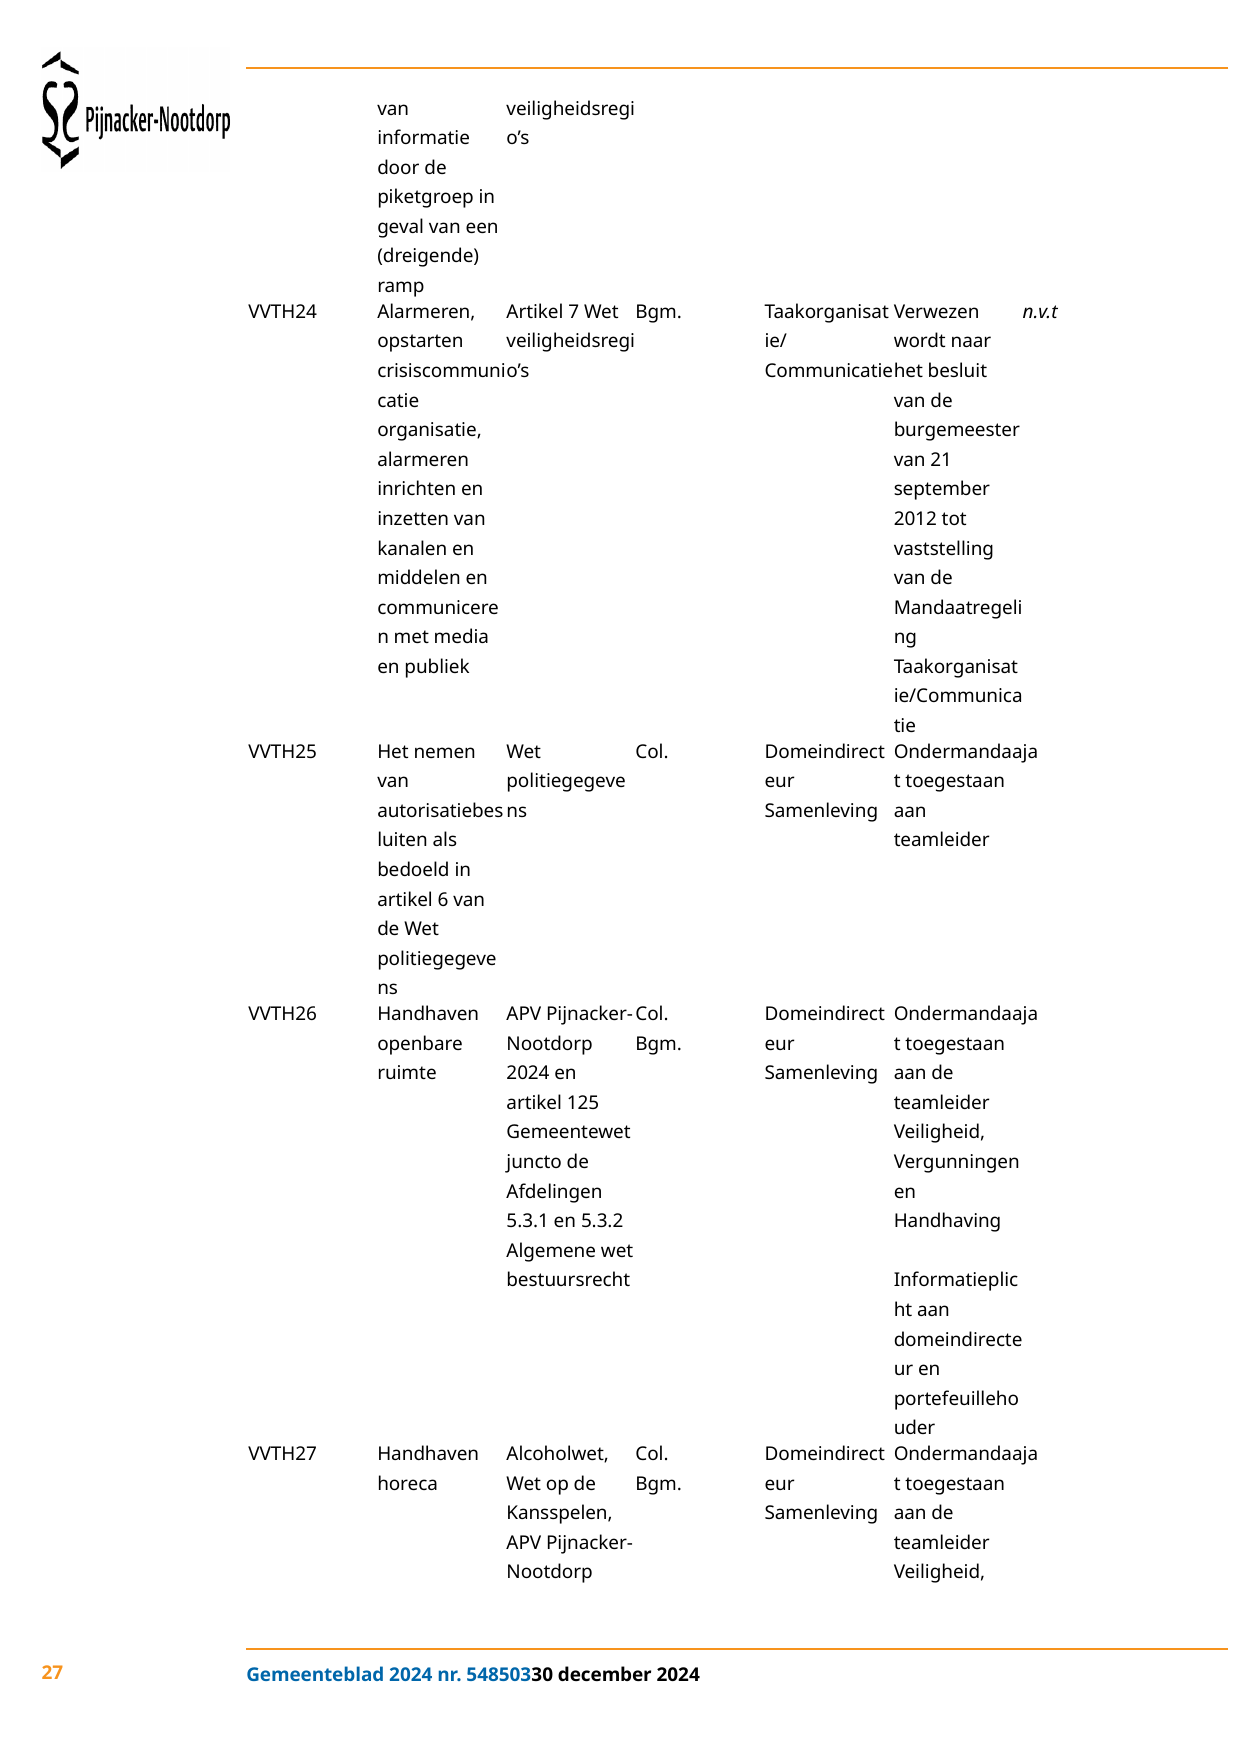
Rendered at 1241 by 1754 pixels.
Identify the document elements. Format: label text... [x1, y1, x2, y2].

table_cell Col. [635, 738, 764, 1000]
table_cell ja [1023, 1000, 1152, 1440]
table_cell Handhaven horeca [377, 1440, 506, 1584]
table_cell Alarmeren, opstarten crisiscommunicatie organisatie, alarmeren inrichten en inzetten van kanalen en middelen en communiceren met media en publiek [377, 298, 506, 738]
table_cell Handhaven openbare ruimte [377, 1000, 506, 1440]
table_cell Col. Bgm. [635, 1440, 764, 1584]
table_cell [1023, 95, 1152, 298]
table_cell Verwezen wordt naar het besluit van de burgemeester van 21 september 2012 tot vaststelling van de Mandaatregeling Taakorganisatie/Communicatie [894, 298, 1022, 738]
table_cell veiligheidsregio’s [506, 95, 635, 298]
table_cell VVTH26 [248, 1000, 377, 1440]
table_cell [248, 95, 377, 298]
table_cell n.v.t [1023, 298, 1152, 738]
table_cell VVTH25 [248, 738, 377, 1000]
table_cell ja [1023, 1440, 1152, 1584]
table_cell APV Pijnacker-Nootdorp 2024 en artikel 125 Gemeentewet juncto de Afdelingen 5.3.1 en 5.3.2 Algemene wet bestuursrecht [506, 1000, 635, 1440]
table_cell Domeindirecteur Samenleving [764, 738, 893, 1000]
table_cell Bgm. [635, 298, 764, 738]
table_cell Domeindirecteur Samenleving [764, 1000, 893, 1440]
table_cell Taakorganisatie/ Communicatie [764, 298, 893, 738]
table_cell Artikel 7 Wet veiligheidsregio’s [506, 298, 635, 738]
table_cell Domeindirecteur Samenleving [764, 1440, 893, 1584]
table_cell Alcoholwet, Wet op de Kansspelen, APV Pijnacker-Nootdorp [506, 1440, 635, 1584]
table_cell Ondermandaat toegestaan aan teamleider [894, 738, 1022, 1000]
table_cell [764, 95, 893, 298]
table_cell VVTH24 [248, 298, 377, 738]
table_cell Col. Bgm. [635, 1000, 764, 1440]
table_cell Het nemen van autorisatiebesluiten als bedoeld in artikel 6 van de Wet politiegegevens [377, 738, 506, 1000]
table_cell [894, 95, 1022, 298]
table_cell [635, 95, 764, 298]
table_cell van informatie door de piketgroep in geval van een (dreigende) ramp [377, 95, 506, 298]
table_cell Wet politiegegevens [506, 738, 635, 1000]
table_cell Ondermandaat toegestaan aan de teamleider Veiligheid, [894, 1440, 1022, 1584]
picture [41, 47, 231, 172]
table_cell ja [1023, 738, 1152, 1000]
table_cell VVTH27 [248, 1440, 377, 1584]
table_cell Ondermandaat toegestaan aan de teamleider Veiligheid, Vergunningen en Handhaving Informatieplicht aan domeindirecteur en portefeuillehouder [894, 1000, 1022, 1440]
